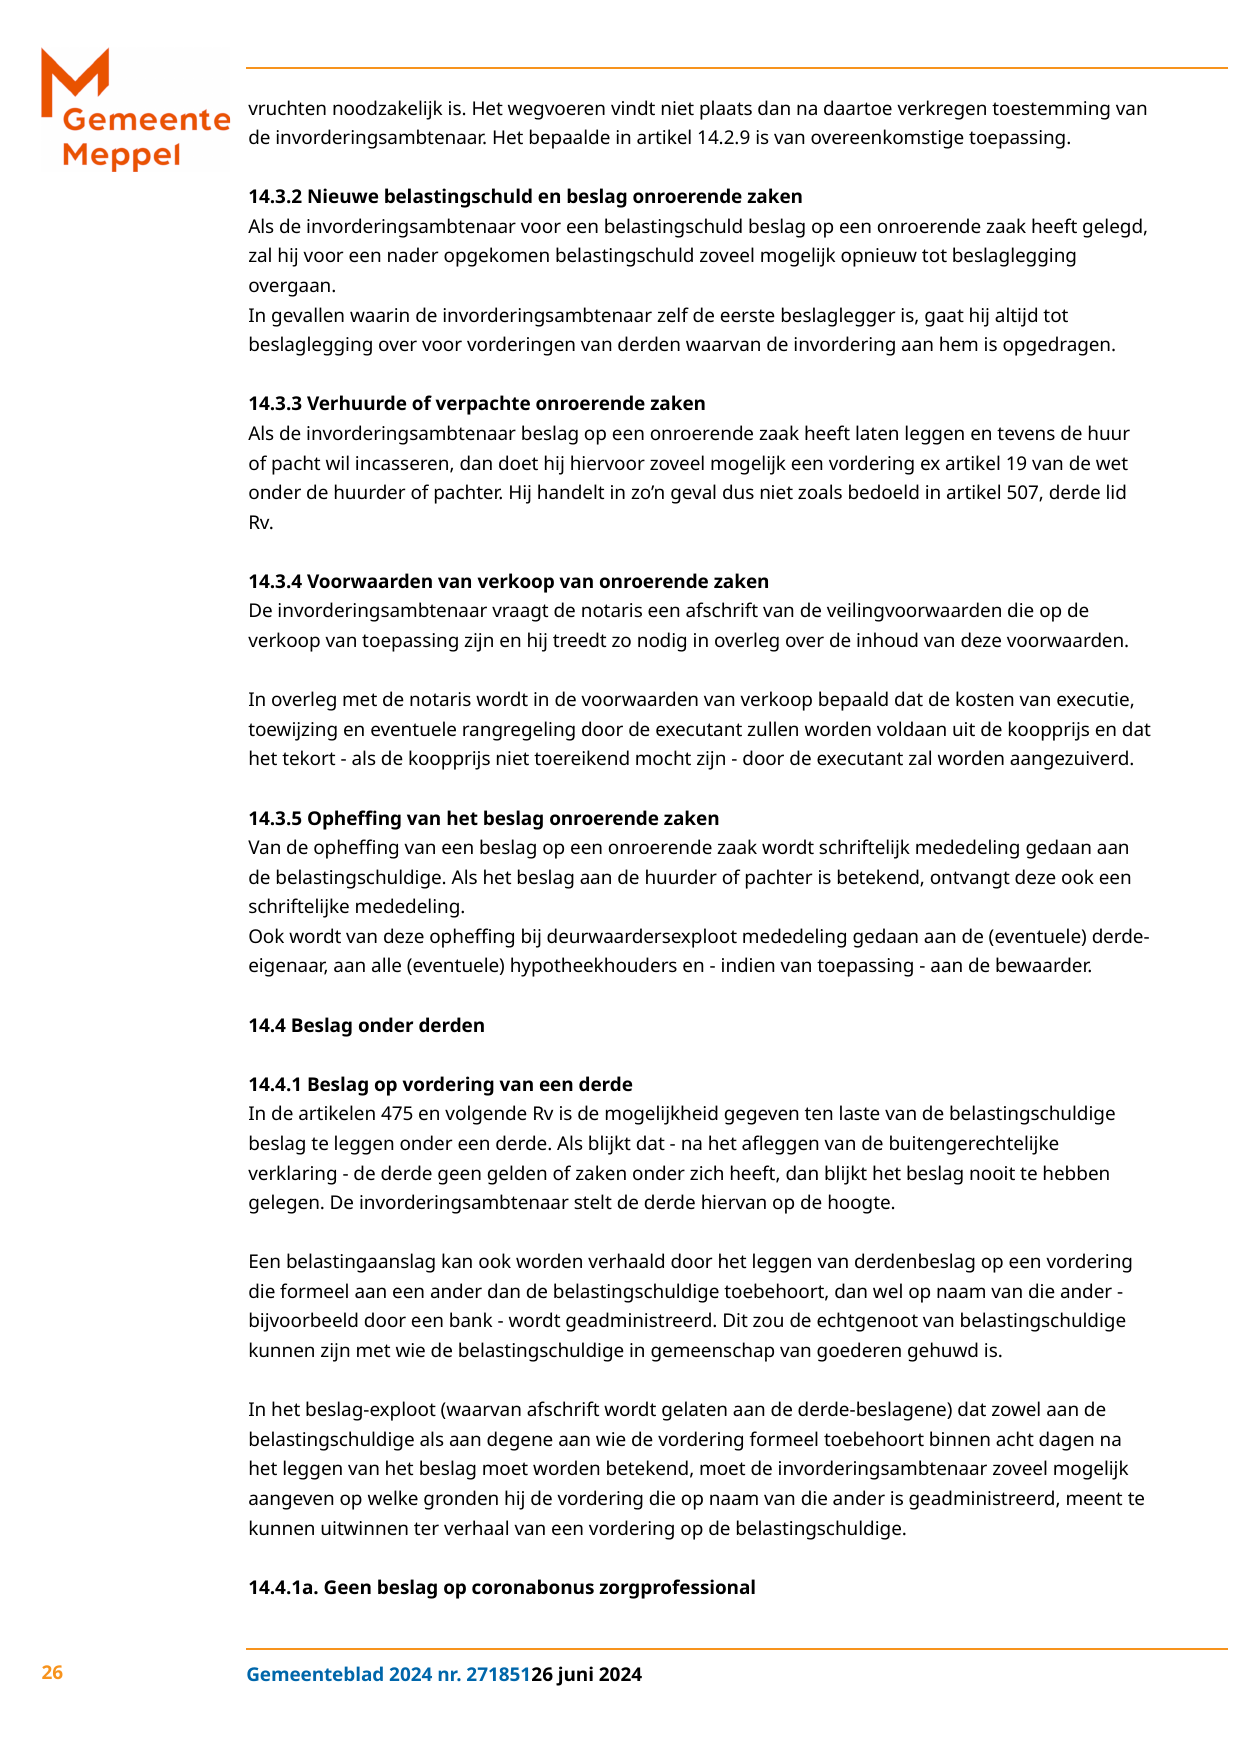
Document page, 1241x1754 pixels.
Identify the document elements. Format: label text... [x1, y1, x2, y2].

text 14.4 Beslag onder derden [248, 1012, 1152, 1038]
text 14.4.1a. Geen beslag op coronabonus zorgprofessional [248, 1574, 1152, 1600]
text Als de invorderingsambtenaar beslag op een onroerende zaak heeft laten leggen en tevens de huur of pacht wil incasseren, dan doet hij hiervoor zoveel mogelijk een vordering ex artikel 19 van de wet onder de huurder of pachter. Hij handelt in zo’n geval dus niet zoals bedoeld in artikel 507, derde lid Rv. [248, 420, 1152, 535]
text Van de opheffing van een beslag op een onroerende zaak wordt schriftelijk mededeling gedaan aan de belastingschuldige. Als het beslag aan de huurder of pachter is betekend, ontvangt deze ook een schriftelijke mededeling. [248, 834, 1152, 919]
text In overleg met de notaris wordt in de voorwaarden van verkoop bepaald dat de kosten van executie, toewijzing en eventuele rangregeling door de executant zullen worden voldaan uit de koopprijs en dat het tekort - als de koopprijs niet toereikend mocht zijn - door de executant zal worden aangezuiverd. [248, 686, 1152, 771]
text In het beslag-exploot (waarvan afschrift wordt gelaten aan de derde-beslagene) dat zowel aan de belastingschuldige als aan degene aan wie de vordering formeel toebehoort binnen acht dagen na het leggen van het beslag moet worden betekend, moet de invorderingsambtenaar zoveel mogelijk aangeven op welke gronden hij de vordering die op naam van die ander is geadministreerd, meent te kunnen uitwinnen ter verhaal van een vordering op de belastingschuldige. [248, 1396, 1152, 1541]
text Een belastingaanslag kan ook worden verhaald door het leggen van derdenbeslag op een vordering die formeel aan een ander dan de belastingschuldige toebehoort, dan wel op naam van die ander - bijvoorbeeld door een bank - wordt geadministreerd. Dit zou de echtgenoot van belastingschuldige kunnen zijn met wie de belastingschuldige in gemeenschap van goederen gehuwd is. [248, 1248, 1152, 1363]
text 14.3.2 Nieuwe belastingschuld en beslag onroerende zaken [248, 183, 1152, 209]
text Als de invorderingsambtenaar voor een belastingschuld beslag op een onroerende zaak heeft gelegd, zal hij voor een nader opgekomen belastingschuld zoveel mogelijk opnieuw tot beslaglegging overgaan. [248, 213, 1152, 298]
text 14.4.1 Beslag op vordering van een derde [248, 1071, 1152, 1097]
text 14.3.3 Verhuurde of verpachte onroerende zaken [248, 391, 1152, 416]
text Ook wordt van deze opheffing bij deurwaardersexploot mededeling gedaan aan de (eventuele) derde-eigenaar, aan alle (eventuele) hypotheekhouders en - indien van toepassing - aan de bewaarder. [248, 923, 1152, 978]
text 14.3.5 Opheffing van het beslag onroerende zaken [248, 805, 1152, 831]
text In gevallen waarin de invorderingsambtenaar zelf de eerste beslaglegger is, gaat hij altijd tot beslaglegging over voor vorderingen van derden waarvan de invordering aan hem is opgedragen. [248, 302, 1152, 357]
text De invorderingsambtenaar vraagt de notaris een afschrift van de veilingvoorwaarden die op de verkoop van toepassing zijn en hij treedt zo nodig in overleg over de inhoud van deze voorwaarden. [248, 598, 1152, 653]
text 14.3.4 Voorwaarden van verkoop van onroerende zaken [248, 568, 1152, 594]
picture [41, 47, 231, 172]
text In de artikelen 475 en volgende Rv is de mogelijkheid gegeven ten laste van de belastingschuldige beslag te leggen onder een derde. Als blijkt dat - na het afleggen van de buitengerechtelijke verklaring - de derde geen gelden of zaken onder zich heeft, dan blijkt het beslag nooit te hebben gelegen. De invorderingsambtenaar stelt de derde hiervan op de hoogte. [248, 1101, 1152, 1215]
text vruchten noodzakelijk is. Het wegvoeren vindt niet plaats dan na daartoe verkregen toestemming van de invorderingsambtenaar. Het bepaalde in artikel 14.2.9 is van overeenkomstige toepassing. [248, 95, 1152, 150]
